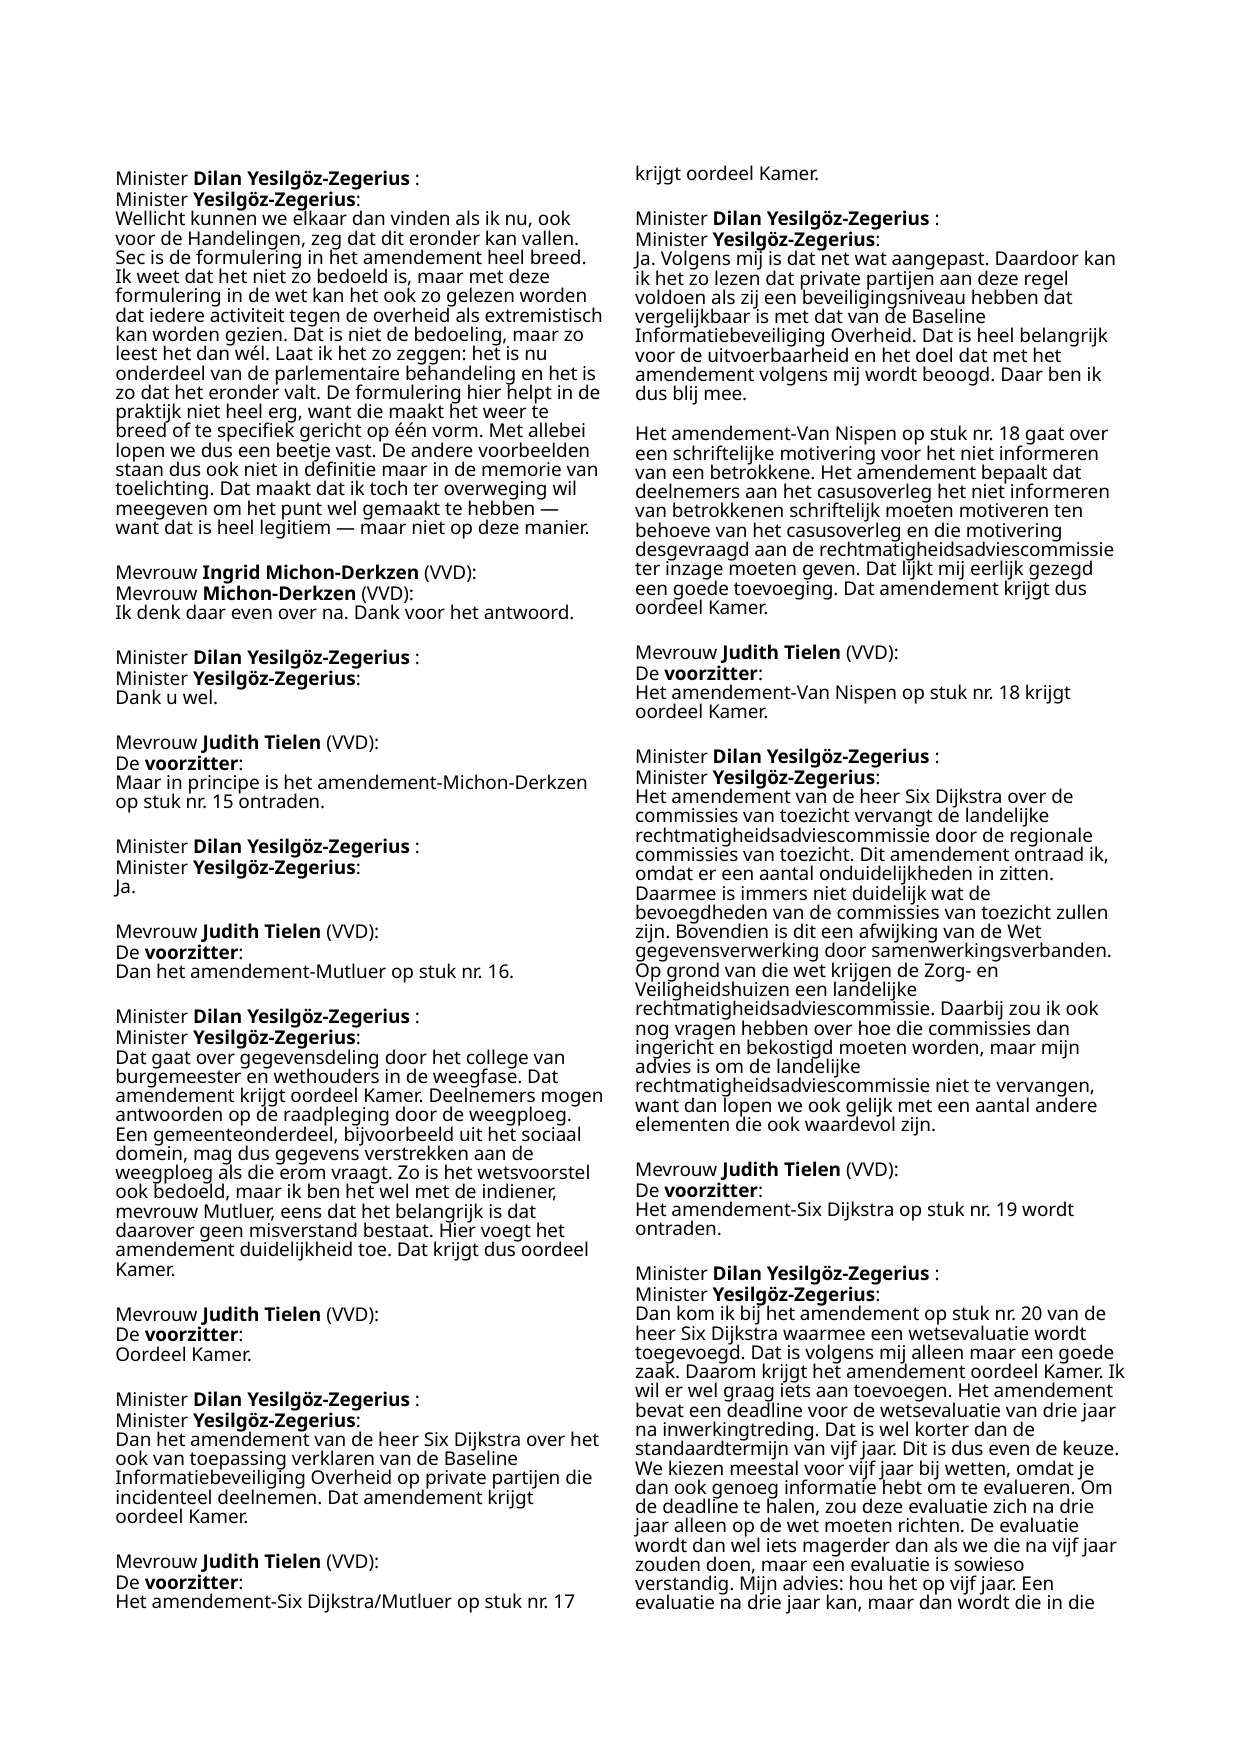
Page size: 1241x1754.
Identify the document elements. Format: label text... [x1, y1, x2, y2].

text Dan het amendement van de heer Six Dijkstra over het ook van toepassing verklaren van de Baseline Informatiebeveiliging Overheid op private partijen die incidenteel deelnemen. Dat amendement krijgt oordeel Kamer. [115, 1431, 605, 1527]
text Minister Dilan Yesilgöz-Zegerius : [635, 205, 1125, 231]
text Minister Dilan Yesilgöz-Zegerius : [635, 743, 1125, 769]
text Mevrouw Judith Tielen (VVD): [115, 918, 605, 944]
text Minister Dilan Yesilgöz-Zegerius : [115, 165, 605, 191]
text Mevrouw Judith Tielen (VVD): [115, 729, 605, 755]
text Ik denk daar even over na. Dank voor het antwoord. [115, 604, 605, 623]
text Minister Yesilgöz-Zegerius: [635, 1286, 1125, 1305]
text Minister Dilan Yesilgöz-Zegerius : [115, 644, 605, 670]
text Mevrouw Ingrid Michon-Derkzen (VVD): [115, 559, 605, 584]
text De voorzitter: [635, 664, 1125, 684]
text Het amendement-Six Dijkstra op stuk nr. 19 wordt ontraden. [635, 1201, 1125, 1239]
text Minister Yesilgöz-Zegerius: [115, 670, 605, 689]
text Oordeel Kamer. [115, 1346, 605, 1365]
text Ja. Volgens mij is dat net wat aangepast. Daardoor kan ik het zo lezen dat private partijen aan deze regel voldoen als zij een beveiligingsniveau hebben dat vergelijkbaar is met dat van de Baseline Informatiebeveiliging Overheid. Dat is heel belangrijk voor de uitvoerbaarheid en het doel dat met het amendement volgens mij wordt beoogd. Daar ben ik dus blij mee. [635, 250, 1125, 404]
text Minister Yesilgöz-Zegerius: [635, 769, 1125, 788]
text De voorzitter: [115, 944, 605, 963]
text Minister Dilan Yesilgöz-Zegerius : [115, 1004, 605, 1029]
text Minister Dilan Yesilgöz-Zegerius : [115, 1386, 605, 1412]
text Het amendement van de heer Six Dijkstra over de commissies van toezicht vervangt de landelijke rechtmatigheidsadviescommissie door de regionale commissies van toezicht. Dit amendement ontraad ik, omdat er een aantal onduidelijkheden in zitten. Daarmee is immers niet duidelijk wat de bevoegdheden van de commissies van toezicht zullen zijn. Bovendien is dit een afwijking van de Wet gegevensverwerking door samenwerkingsverbanden. Op grond van die wet krijgen de Zorg- en Veiligheidshuizen een landelijke rechtmatigheidsadviescommissie. Daarbij zou ik ook nog vragen hebben over hoe die commissies dan ingericht en bekostigd moeten worden, maar mijn advies is om de landelijke rechtmatigheidsadviescommissie niet te vervangen, want dan lopen we ook gelijk met een aantal andere elementen die ook waardevol zijn. [635, 788, 1125, 1135]
text Minister Yesilgöz-Zegerius: [115, 859, 605, 878]
text Dat gaat over gegevensdeling door het college van burgemeester en wethouders in de weegfase. Dat amendement krijgt oordeel Kamer. Deelnemers mogen antwoorden op de raadpleging door de weegploeg. Een gemeenteonderdeel, bijvoorbeeld uit het sociaal domein, mag dus gegevens verstrekken aan de weegploeg als die erom vraagt. Zo is het wetsvoorstel ook bedoeld, maar ik ben het wel met de indiener, mevrouw Mutluer, eens dat het belangrijk is dat daarover geen misverstand bestaat. Hier voegt het amendement duidelijkheid toe. Dat krijgt dus oordeel Kamer. [115, 1049, 605, 1280]
text Minister Yesilgöz-Zegerius: [115, 191, 605, 210]
text Het amendement-Van Nispen op stuk nr. 18 krijgt oordeel Kamer. [635, 684, 1125, 722]
text Maar in principe is het amendement-Michon-Derkzen op stuk nr. 15 ontraden. [115, 774, 605, 813]
text Ja. [115, 878, 605, 898]
text Het amendement-Van Nispen op stuk nr. 18 gaat over een schriftelijke motivering voor het niet informeren van een betrokkene. Het amendement bepaalt dat deelnemers aan het casusoverleg het niet informeren van betrokkenen schriftelijk moeten motiveren ten behoeve van het casusoverleg en die motivering desgevraagd aan de rechtmatigheidsadviescommissie ter inzage moeten geven. Dat lijkt mij eerlijk gezegd een goede toevoeging. Dat amendement krijgt dus oordeel Kamer. [635, 425, 1125, 618]
text Mevrouw Judith Tielen (VVD): [115, 1301, 605, 1326]
text De voorzitter: [635, 1182, 1125, 1201]
text Dan kom ik bij het amendement op stuk nr. 20 van de heer Six Dijkstra waarmee een wetsevaluatie wordt toegevoegd. Dat is volgens mij alleen maar een goede zaak. Daarom krijgt het amendement oordeel Kamer. Ik wil er wel graag iets aan toevoegen. Het amendement bevat een deadline voor de wetsevaluatie van drie jaar na inwerkingtreding. Dat is wel korter dan de standaardtermijn van vijf jaar. Dit is dus even de keuze. We kiezen meestal voor vijf jaar bij wetten, omdat je dan ook genoeg informatie hebt om te evalueren. Om de deadline te halen, zou deze evaluatie zich na drie jaar alleen op de wet moeten richten. De evaluatie wordt dan wel iets magerder dan als we die na vijf jaar zouden doen, maar een evaluatie is sowieso verstandig. Mijn advies: hou het op vijf jaar. Een evaluatie na drie jaar kan, maar dan wordt die in die [635, 1305, 1125, 1614]
text Het amendement-Six Dijkstra/Mutluer op stuk nr. 17 [115, 1593, 605, 1612]
text Minister Yesilgöz-Zegerius: [115, 1029, 605, 1049]
text De voorzitter: [115, 1574, 605, 1593]
text Mevrouw Judith Tielen (VVD): [635, 1156, 1125, 1182]
text Dank u wel. [115, 689, 605, 708]
text Minister Dilan Yesilgöz-Zegerius : [115, 833, 605, 859]
text Dan het amendement-Mutluer op stuk nr. 16. [115, 963, 605, 983]
text Minister Yesilgöz-Zegerius: [635, 231, 1125, 250]
text Mevrouw Michon-Derkzen (VVD): [115, 584, 605, 604]
text Wellicht kunnen we elkaar dan vinden als ik nu, ook voor de Handelingen, zeg dat dit eronder kan vallen. Sec is de formulering in het amendement heel breed. Ik weet dat het niet zo bedoeld is, maar met deze formulering in de wet kan het ook zo gelezen worden dat iedere activiteit tegen de overheid als extremistisch kan worden gezien. Dat is niet de bedoeling, maar zo leest het dan wél. Laat ik het zo zeggen: het is nu onderdeel van de parlementaire behandeling en het is zo dat het eronder valt. De formulering hier helpt in de praktijk niet heel erg, want die maakt het weer te breed of te specifiek gericht op één vorm. Met allebei lopen we dus een beetje vast. De andere voorbeelden staan dus ook niet in definitie maar in de memorie van toelichting. Dat maakt dat ik toch ter overweging wil meegeven om het punt wel gemaakt te hebben — want dat is heel legitiem — maar niet op deze manier. [115, 210, 605, 538]
text De voorzitter: [115, 1326, 605, 1346]
text Mevrouw Judith Tielen (VVD): [115, 1548, 605, 1574]
text De voorzitter: [115, 755, 605, 774]
text Minister Dilan Yesilgöz-Zegerius : [635, 1260, 1125, 1286]
text Mevrouw Judith Tielen (VVD): [635, 639, 1125, 664]
text Minister Yesilgöz-Zegerius: [115, 1412, 605, 1431]
text krijgt oordeel Kamer. [635, 165, 1125, 184]
